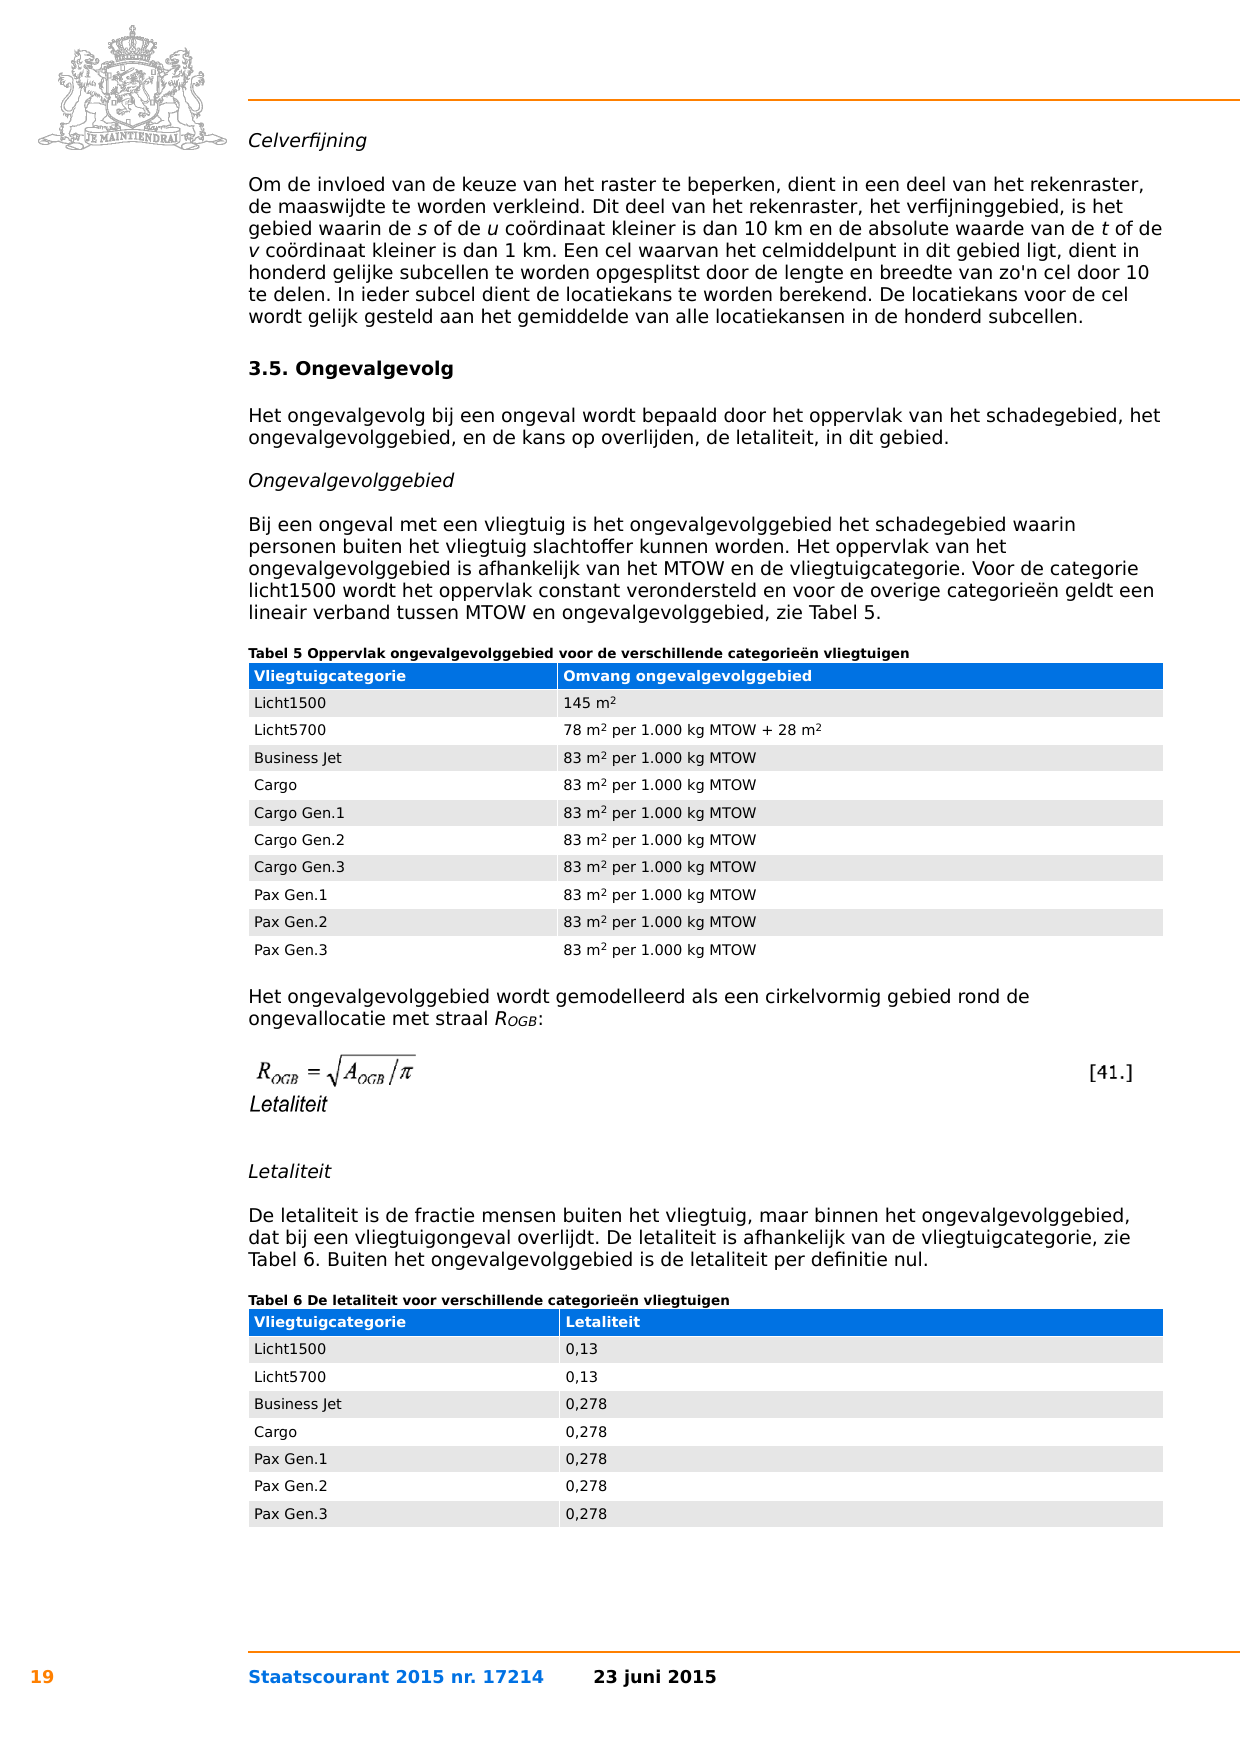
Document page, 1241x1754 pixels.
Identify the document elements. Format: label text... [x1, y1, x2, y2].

table_cell 145 m2 [558, 690, 1163, 717]
table_cell Business Jet [249, 745, 557, 771]
table_cell Licht1500 [249, 690, 557, 717]
table_cell Business Jet [249, 1391, 559, 1418]
table_cell Vliegtuigcategorie [249, 1309, 559, 1336]
table_cell 83 m2 per 1.000 kg MTOW [558, 800, 1163, 826]
table_cell Licht5700 [249, 718, 557, 744]
table_cell Pax Gen.3 [249, 937, 557, 963]
table_cell Letaliteit [560, 1309, 1163, 1336]
table_cell 0,278 [560, 1419, 1163, 1445]
table_cell 83 m2 per 1.000 kg MTOW [558, 937, 1163, 963]
table_cell Cargo [249, 1419, 559, 1445]
table_cell Vliegtuigcategorie [249, 663, 557, 689]
subtitle Celverfijning [248, 130, 1163, 152]
table_cell 0,13 [560, 1364, 1163, 1390]
table_cell 0,278 [560, 1391, 1163, 1418]
table_cell Licht1500 [249, 1337, 559, 1363]
table_cell Cargo Gen.1 [249, 800, 557, 826]
table_cell Omvang ongevalgevolggebied [558, 663, 1163, 689]
table_cell 0,278 [560, 1501, 1163, 1527]
table_cell 83 m2 per 1.000 kg MTOW [558, 855, 1163, 881]
table_header Tabel 6 De letaliteit voor verschillende categorieën vliegtuigen [248, 1293, 1163, 1308]
table_cell Pax Gen.1 [249, 882, 557, 908]
table_cell 83 m2 per 1.000 kg MTOW [558, 745, 1163, 771]
text De letaliteit is de fractie mensen buiten het vliegtuig, maar binnen het ongevalgevolggebied, dat bij een vliegtuigongeval overlijdt. De letaliteit is afhankelijk van de vliegtuigcategorie, zie Tabel 6. Buiten het ongevalgevolggebied is de letaliteit per definitie nul. [248, 1204, 1163, 1271]
table_cell Licht5700 [249, 1364, 559, 1390]
table_cell Pax Gen.1 [249, 1446, 559, 1472]
table_cell 0,278 [560, 1474, 1163, 1500]
text Het ongevalgevolggebied wordt gemodelleerd als een cirkelvormig gebied rond de ongevallocatie met straal ROGB: [248, 986, 1163, 1030]
text Bij een ongeval met een vliegtuig is het ongevalgevolggebied het schadegebied waarin personen buiten het vliegtuig slachtoffer kunnen worden. Het oppervlak van het ongevalgevolggebied is afhankelijk van het MTOW en de vliegtuigcategorie. Voor de categorie licht1500 wordt het oppervlak constant verondersteld en voor de overige categorieën geldt een lineair verband tussen MTOW en ongevalgevolggebied, zie Tabel 5. [248, 514, 1163, 624]
table_cell Pax Gen.2 [249, 1474, 559, 1500]
table_cell 83 m2 per 1.000 kg MTOW [558, 909, 1163, 936]
text Het ongevalgevolg bij een ongeval wordt bepaald door het oppervlak van het schadegebied, het ongevalgevolggebied, en de kans op overlijden, de letaliteit, in dit gebied. [248, 404, 1163, 448]
table_cell 0,278 [560, 1446, 1163, 1472]
table_cell Pax Gen.3 [249, 1501, 559, 1527]
picture [38, 25, 227, 150]
table_cell Cargo [249, 773, 557, 799]
subtitle Letaliteit [248, 1161, 1163, 1183]
subtitle 3.5. Ongevalgevolg [248, 358, 1163, 379]
subtitle Ongevalgevolggebied [248, 470, 1163, 492]
table_cell 0,13 [560, 1337, 1163, 1363]
table_header Tabel 5 Oppervlak ongevalgevolggebied voor de verschillende categorieën vliegtuigen [248, 646, 1163, 662]
table_cell 83 m2 per 1.000 kg MTOW [558, 773, 1163, 799]
table_cell Cargo Gen.2 [249, 827, 557, 853]
table_cell 78 m2 per 1.000 kg MTOW + 28 m2 [558, 718, 1163, 744]
table_cell 83 m2 per 1.000 kg MTOW [558, 827, 1163, 853]
picture [248, 1051, 1134, 1117]
table_cell 83 m2 per 1.000 kg MTOW [558, 882, 1163, 908]
text Om de invloed van de keuze van het raster te beperken, dient in een deel van het rekenraster, de maaswijdte te worden verkleind. Dit deel van het rekenraster, het verfijninggebied, is het gebied waarin de s of de u coördinaat kleiner is dan 10 km en de absolute waarde van de t of de v coördinaat kleiner is dan 1 km. Een cel waarvan het celmiddelpunt in dit gebied ligt, dient in honderd gelijke subcellen te worden opgesplitst door de lengte en breedte van zo'n cel door 10 te delen. In ieder subcel dient de locatiekans te worden berekend. De locatiekans voor de cel wordt gelijk gesteld aan het gemiddelde van alle locatiekansen in de honderd subcellen. [248, 174, 1163, 328]
table_cell Cargo Gen.3 [249, 855, 557, 881]
table_cell Pax Gen.2 [249, 909, 557, 936]
